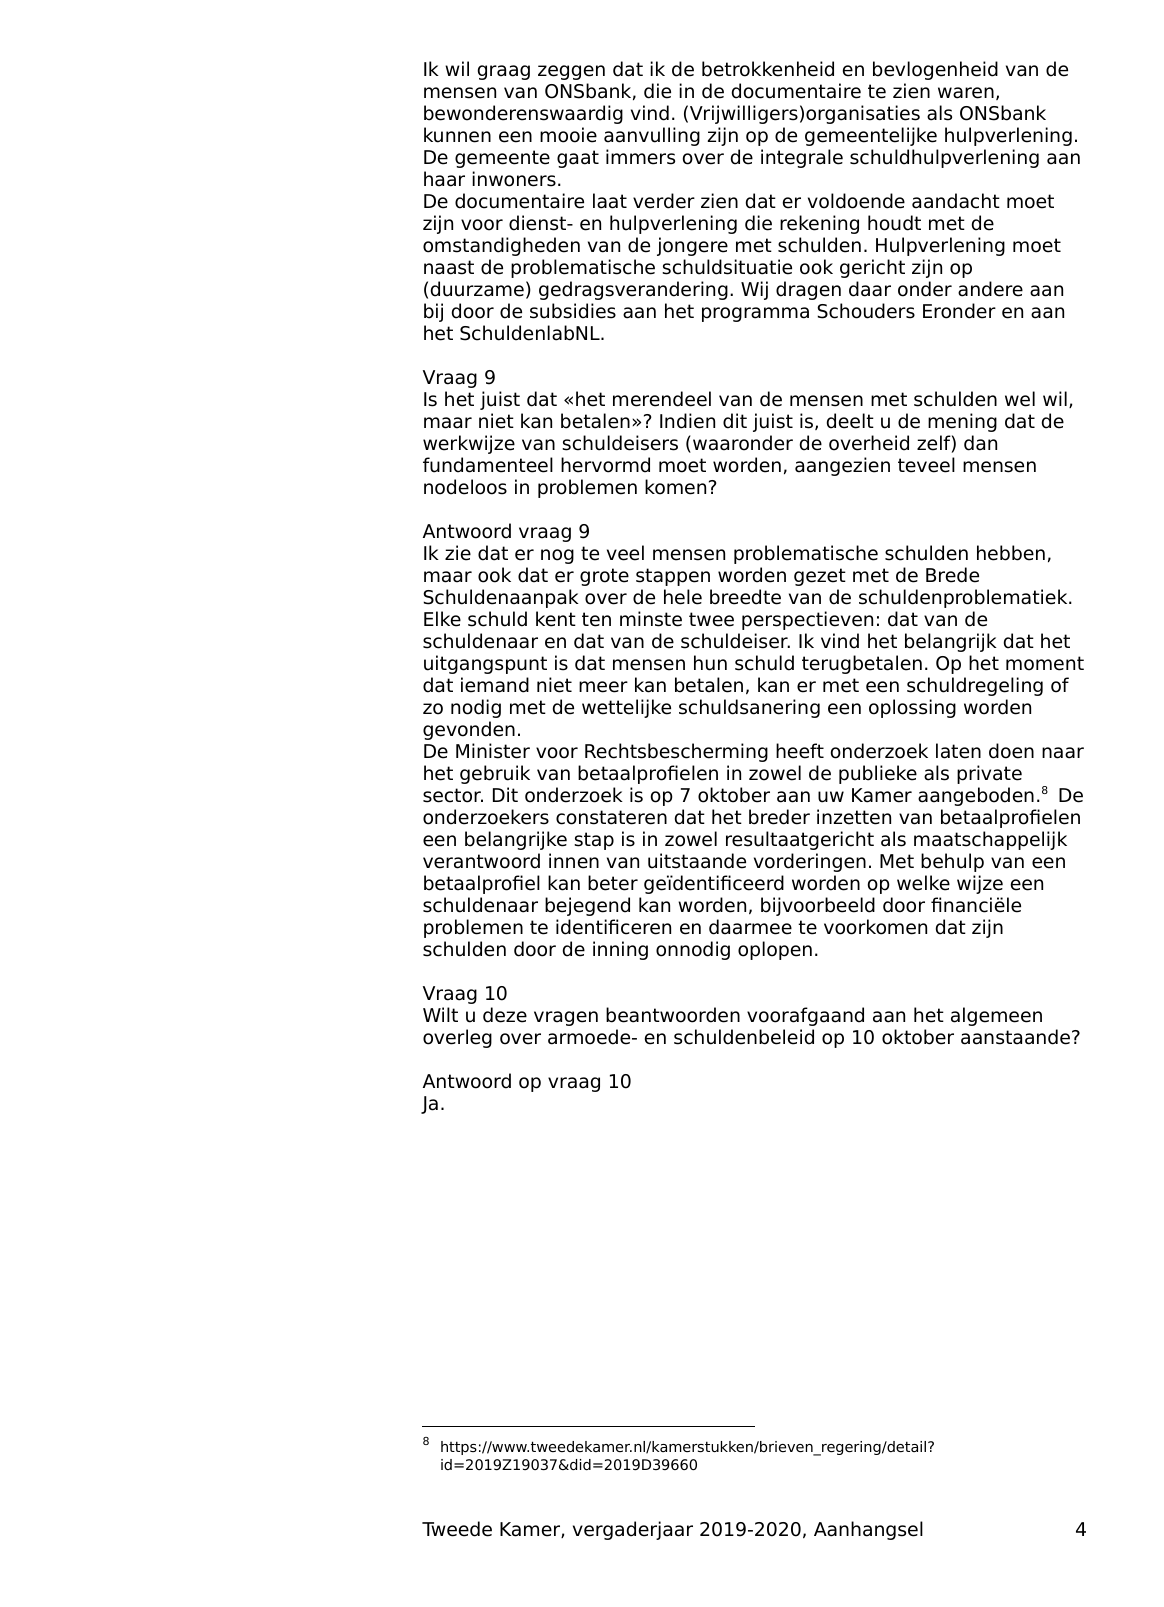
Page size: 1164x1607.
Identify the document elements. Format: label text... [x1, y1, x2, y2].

text Ja. [422, 1093, 1087, 1115]
text Vraag 10 [422, 983, 1087, 1005]
text Is het juist dat «het merendeel van de mensen met schulden wel wil, maar niet kan betalen»? Indien dit juist is, deelt u de mening dat de werkwijze van schuldeisers (waaronder de overheid zelf) dan fundamenteel hervormd moet worden, aangezien teveel mensen nodeloos in problemen komen? [422, 389, 1087, 499]
text Elke schuld kent ten minste twee perspectieven: dat van de schuldenaar en dat van de schuldeiser. Ik vind het belangrijk dat het uitgangspunt is dat mensen hun schuld terugbetalen. Op het moment dat iemand niet meer kan betalen, kan er met een schuldregeling of zo nodig met de wettelijke schuldsanering een oplossing worden gevonden. [422, 609, 1087, 741]
text Ik zie dat er nog te veel mensen problematische schulden hebben, maar ook dat er grote stappen worden gezet met de Brede Schuldenaanpak over de hele breedte van de schuldenproblematiek. [422, 543, 1087, 609]
text Vraag 9 [422, 367, 1087, 389]
text De documentaire laat verder zien dat er voldoende aandacht moet zijn voor dienst- en hulpverlening die rekening houdt met de omstandigheden van de jongere met schulden. Hulpverlening moet naast de problematische schuldsituatie ook gericht zijn op (duurzame) gedragsverandering. Wij dragen daar onder andere aan bij door de subsidies aan het programma Schouders Eronder en aan het SchuldenlabNL. [422, 191, 1087, 345]
text Ik wil graag zeggen dat ik de betrokkenheid en bevlogenheid van de mensen van ONSbank, die in de documentaire te zien waren, bewonderenswaardig vind. (Vrijwilligers)organisaties als ONSbank kunnen een mooie aanvulling zijn op de gemeentelijke hulpverlening. De gemeente gaat immers over de integrale schuldhulpverlening aan haar inwoners. [422, 59, 1087, 191]
text Antwoord op vraag 10 [422, 1071, 1087, 1093]
text Wilt u deze vragen beantwoorden voorafgaand aan het algemeen overleg over armoede- en schuldenbeleid op 10 oktober aanstaande? [422, 1005, 1087, 1049]
text https://www.tweedekamer.nl/kamerstukken/brieven_regering/detail?id=2019Z19037&did=2019D39660 [422, 1435, 1087, 1474]
text De Minister voor Rechtsbescherming heeft onderzoek laten doen naar het gebruik van betaalprofielen in zowel de publieke als private sector. Dit onderzoek is op 7 oktober aan uw Kamer aangeboden. De onderzoekers constateren dat het breder inzetten van betaalprofielen een belangrijke stap is in zowel resultaatgericht als maatschappelijk verantwoord innen van uitstaande vorderingen. Met behulp van een betaalprofiel kan beter geïdentificeerd worden op welke wijze een schuldenaar bejegend kan worden, bijvoorbeeld door financiële problemen te identificeren en daarmee te voorkomen dat zijn schulden door de inning onnodig oplopen. [422, 741, 1087, 961]
text Antwoord vraag 9 [422, 521, 1087, 543]
